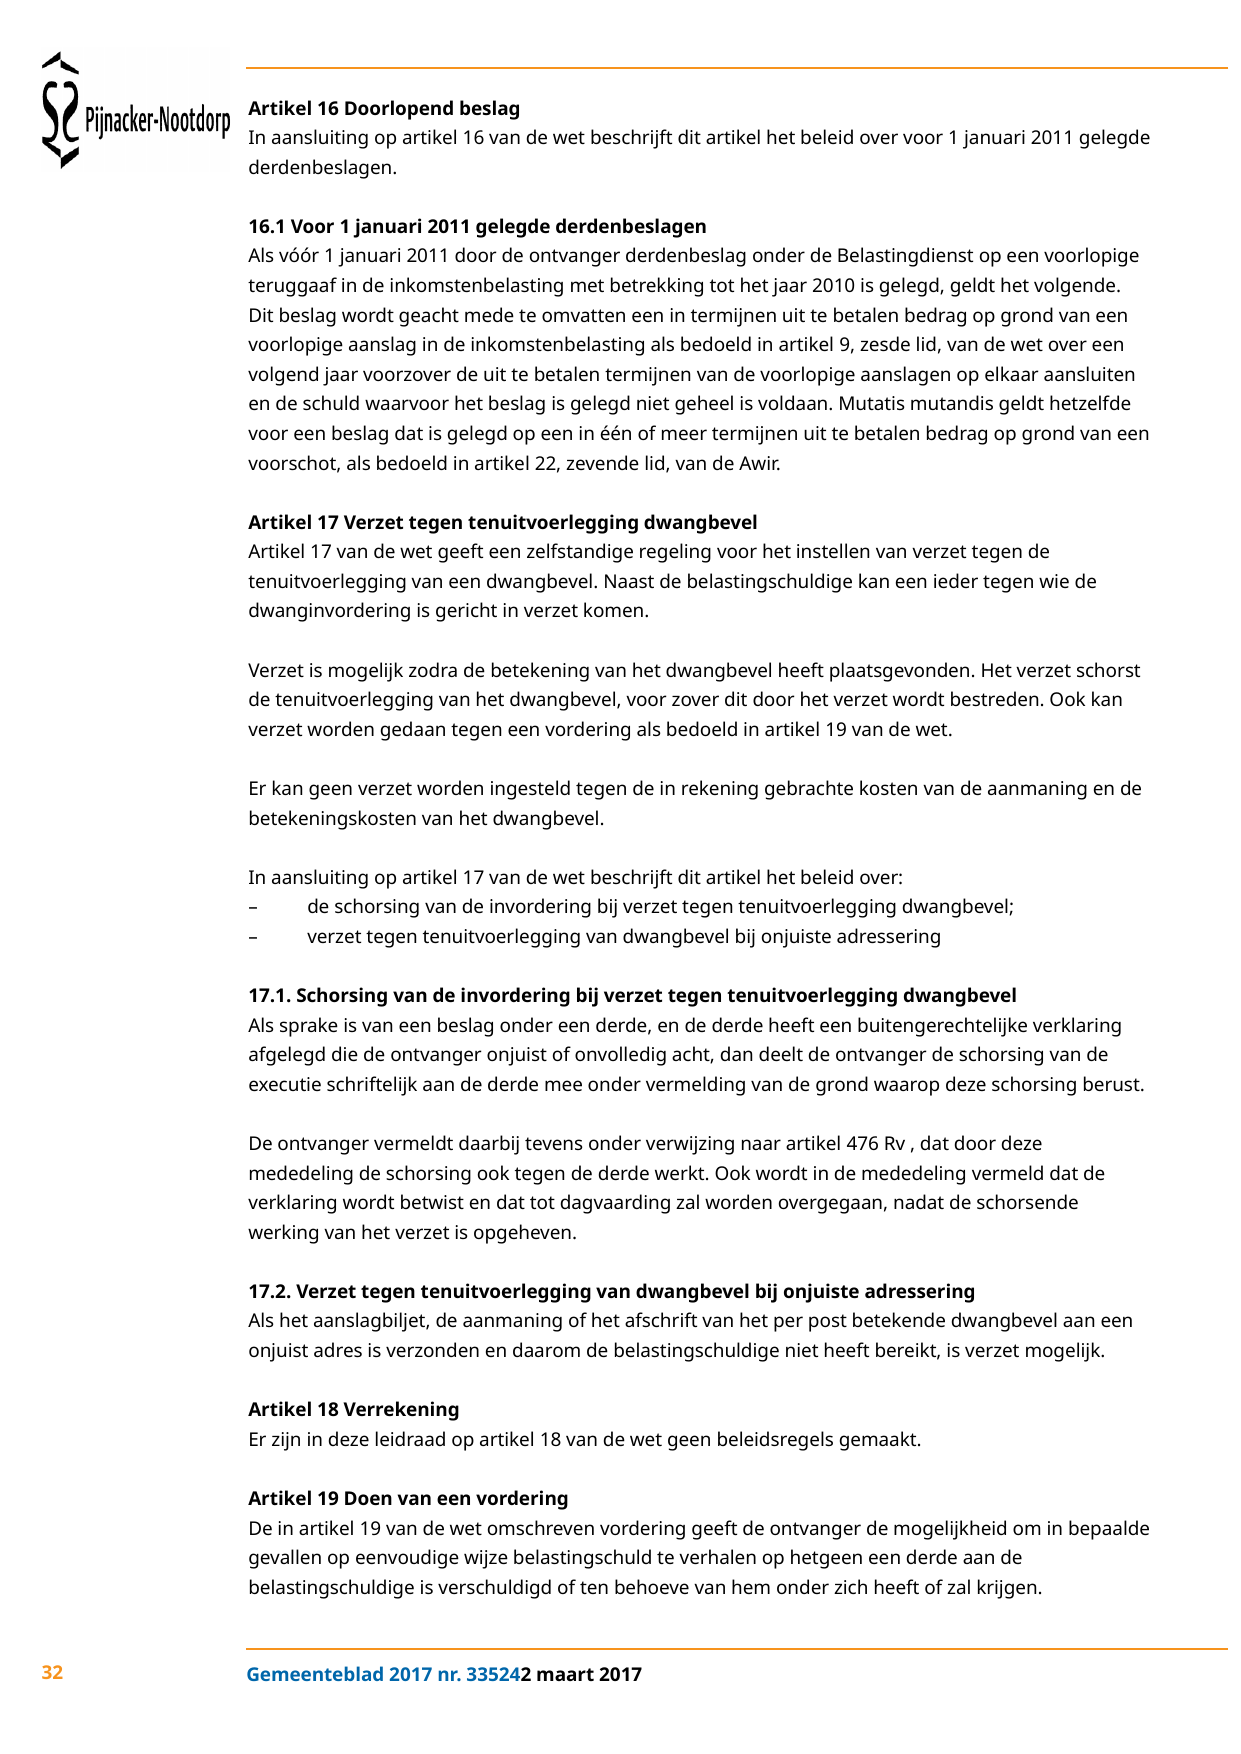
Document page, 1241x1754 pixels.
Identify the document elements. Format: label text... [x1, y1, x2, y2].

text De ontvanger vermeldt daarbij tevens onder verwijzing naar artikel 476 Rv , dat door deze mededeling de schorsing ook tegen de derde werkt. Ook wordt in de mededeling vermeld dat de verklaring wordt betwist en dat tot dagvaarding zal worden overgegaan, nadat de schorsende werking van het verzet is opgeheven. [248, 1130, 1152, 1245]
text Artikel 18 Verrekening [248, 1396, 1152, 1422]
text Artikel 17 Verzet tegen tenuitvoerlegging dwangbevel [248, 509, 1152, 535]
text Er kan geen verzet worden ingesteld tegen de in rekening gebrachte kosten van de aanmaning en de betekeningskosten van het dwangbevel. [248, 775, 1152, 831]
text Artikel 16 Doorlopend beslag [248, 95, 1152, 121]
list de schorsing van de invordering bij verzet tegen tenuitvoerlegging dwangbevel; [248, 893, 1152, 919]
text In aansluiting op artikel 16 van de wet beschrijft dit artikel het beleid over voor 1 januari 2011 gelegde derdenbeslagen. [248, 124, 1152, 180]
text 16.1 Voor 1 januari 2011 gelegde derdenbeslagen [248, 213, 1152, 239]
text De in artikel 19 van de wet omschreven vordering geeft de ontvanger de mogelijkheid om in bepaalde gevallen op eenvoudige wijze belastingschuld te verhalen op hetgeen een derde aan de belastingschuldige is verschuldigd of ten behoeve van hem onder zich heeft of zal krijgen. [248, 1515, 1152, 1600]
text 17.2. Verzet tegen tenuitvoerlegging van dwangbevel bij onjuiste adressering [248, 1278, 1152, 1304]
picture [41, 47, 231, 172]
text In aansluiting op artikel 17 van de wet beschrijft dit artikel het beleid over: [248, 864, 1152, 890]
text Verzet is mogelijk zodra de betekening van het dwangbevel heeft plaatsgevonden. Het verzet schorst de tenuitvoerlegging van het dwangbevel, voor zover dit door het verzet wordt bestreden. Ook kan verzet worden gedaan tegen een vordering als bedoeld in artikel 19 van de wet. [248, 657, 1152, 742]
text Er zijn in deze leidraad op artikel 18 van de wet geen beleidsregels gemaakt. [248, 1426, 1152, 1452]
text Als het aanslagbiljet, de aanmaning of het afschrift van het per post betekende dwangbevel aan een onjuist adres is verzonden en daarom de belastingschuldige niet heeft bereikt, is verzet mogelijk. [248, 1308, 1152, 1363]
text Als vóór 1 januari 2011 door de ontvanger derdenbeslag onder de Belastingdienst op een voorlopige teruggaaf in de inkomstenbelasting met betrekking tot het jaar 2010 is gelegd, geldt het volgende. Dit beslag wordt geacht mede te omvatten een in termijnen uit te betalen bedrag op grond van een voorlopige aanslag in de inkomstenbelasting als bedoeld in artikel 9, zesde lid, van de wet over een volgend jaar voorzover de uit te betalen termijnen van de voorlopige aanslagen op elkaar aansluiten en de schuld waarvoor het beslag is gelegd niet geheel is voldaan. Mutatis mutandis geldt hetzelfde voor een beslag dat is gelegd op een in één of meer termijnen uit te betalen bedrag op grond van een voorschot, als bedoeld in artikel 22, zevende lid, van de Awir. [248, 243, 1152, 476]
text Artikel 19 Doen van een vordering [248, 1485, 1152, 1511]
text 17.1. Schorsing van de invordering bij verzet tegen tenuitvoerlegging dwangbevel [248, 982, 1152, 1008]
text Artikel 17 van de wet geeft een zelfstandige regeling voor het instellen van verzet tegen de tenuitvoerlegging van een dwangbevel. Naast de belastingschuldige kan een ieder tegen wie de dwanginvordering is gericht in verzet komen. [248, 538, 1152, 623]
text Als sprake is van een beslag onder een derde, en de derde heeft een buitengerechtelijke verklaring afgelegd die de ontvanger onjuist of onvolledig acht, dan deelt de ontvanger de schorsing van de executie schriftelijk aan de derde mee onder vermelding van de grond waarop deze schorsing berust. [248, 1012, 1152, 1097]
list verzet tegen tenuitvoerlegging van dwangbevel bij onjuiste adressering [248, 923, 1152, 949]
